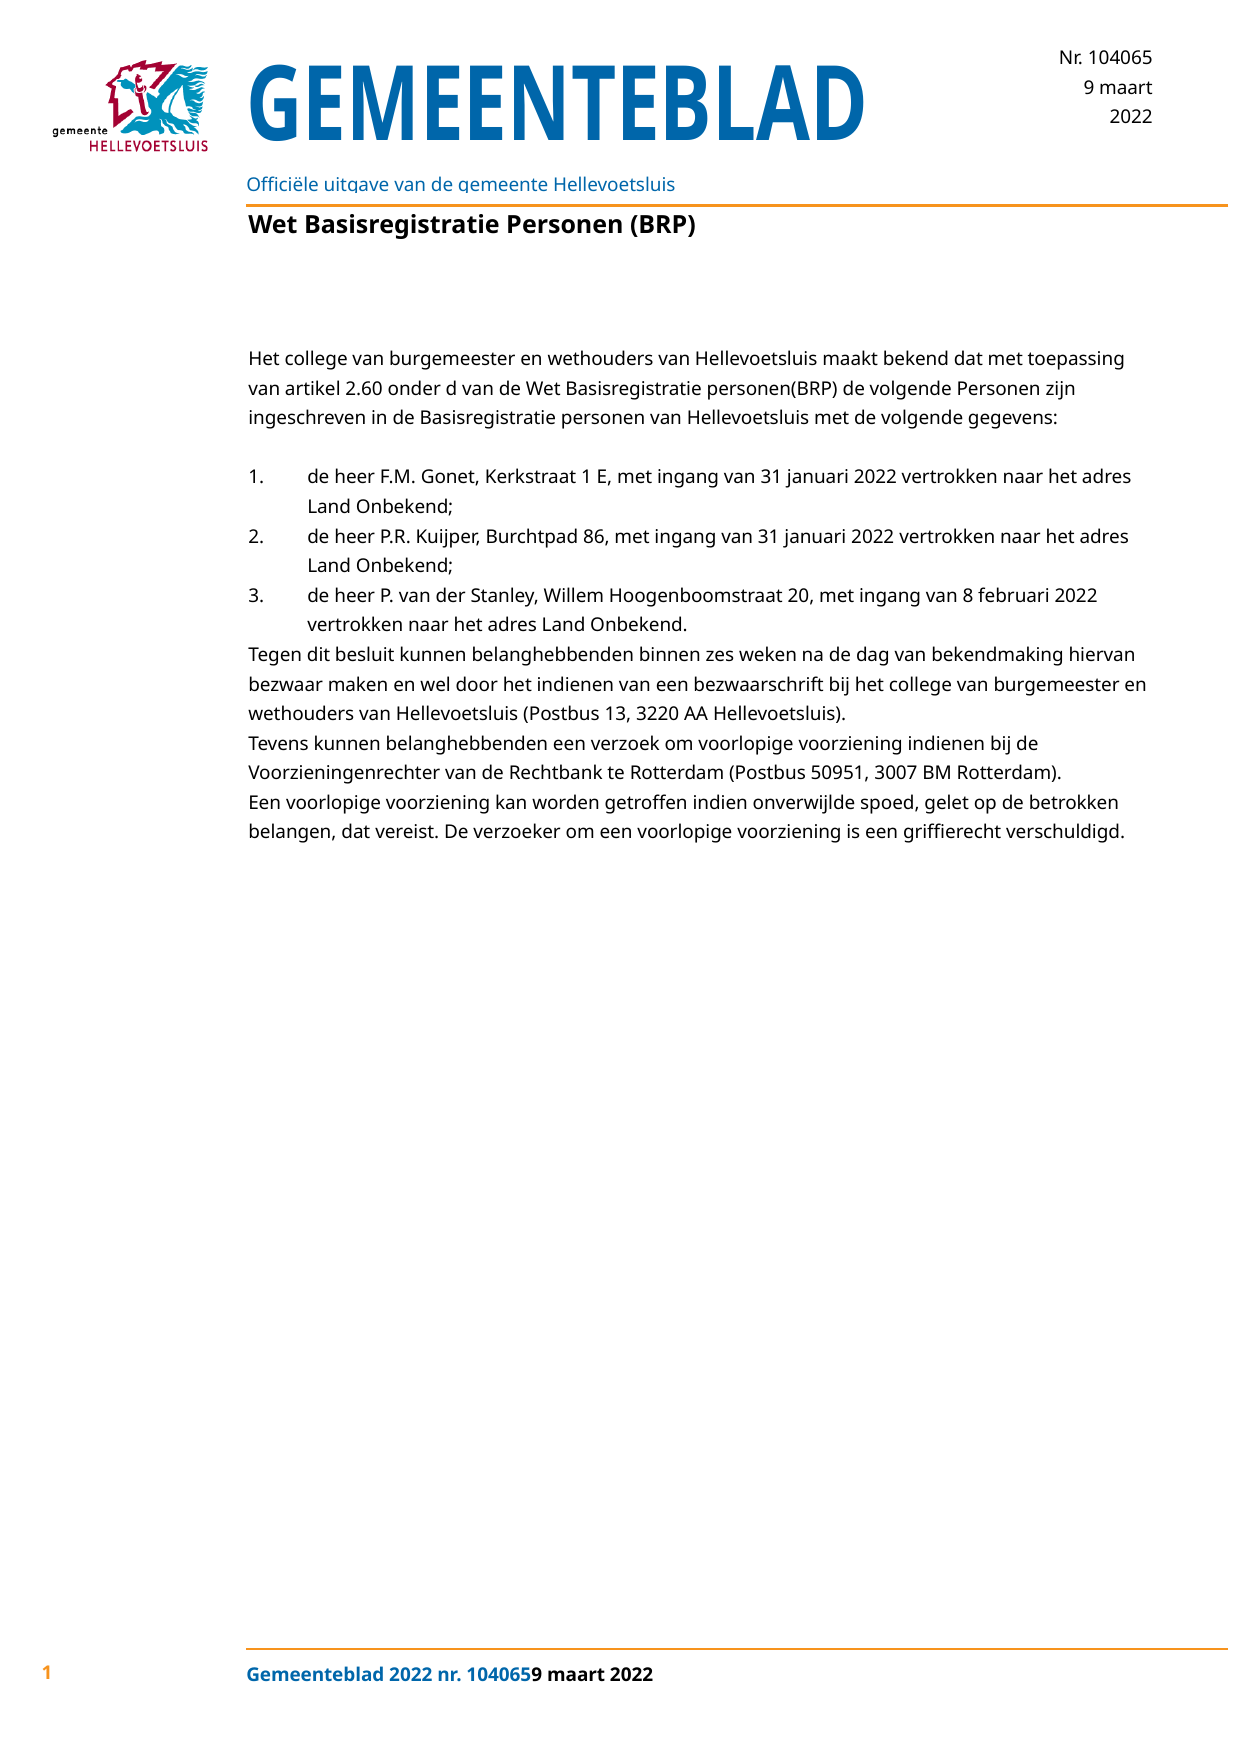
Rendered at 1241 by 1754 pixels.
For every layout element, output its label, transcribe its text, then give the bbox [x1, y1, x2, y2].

text Wet Basisregistratie Personen (BRP) [248, 207, 1152, 241]
text Een voorlopige voorziening kan worden getroffen indien onverwijlde spoed, gelet op de betrokken belangen, dat vereist. De verzoeker om een voorlopige voorziening is een griffierecht verschuldigd. [248, 789, 1152, 844]
list de heer P.R. Kuijper, Burchtpad 86, met ingang van 31 januari 2022 vertrokken naar het adres Land Onbekend; [248, 523, 1152, 578]
picture [41, 47, 231, 172]
list de heer P. van der Stanley, Willem Hoogenboomstraat 20, met ingang van 8 februari 2022 vertrokken naar het adres Land Onbekend. [248, 582, 1152, 637]
text Het college van burgemeester en wethouders van Hellevoetsluis maakt bekend dat met toepassing van artikel 2.60 onder d van de Wet Basisregistratie personen(BRP) de volgende Personen zijn ingeschreven in de Basisregistratie personen van Hellevoetsluis met de volgende gegevens: [248, 345, 1152, 430]
text Tevens kunnen belanghebbenden een verzoek om voorlopige voorziening indienen bij de Voorzieningenrechter van de Rechtbank te Rotterdam (Postbus 50951, 3007 BM Rotterdam). [248, 730, 1152, 785]
list de heer F.M. Gonet, Kerkstraat 1 E, met ingang van 31 januari 2022 vertrokken naar het adres Land Onbekend; [248, 464, 1152, 519]
text Tegen dit besluit kunnen belanghebbenden binnen zes weken na de dag van bekendmaking hiervan bezwaar maken en wel door het indienen van een bezwaarschrift bij het college van burgemeester en wethouders van Hellevoetsluis (Postbus 13, 3220 AA Hellevoetsluis). [248, 641, 1152, 726]
